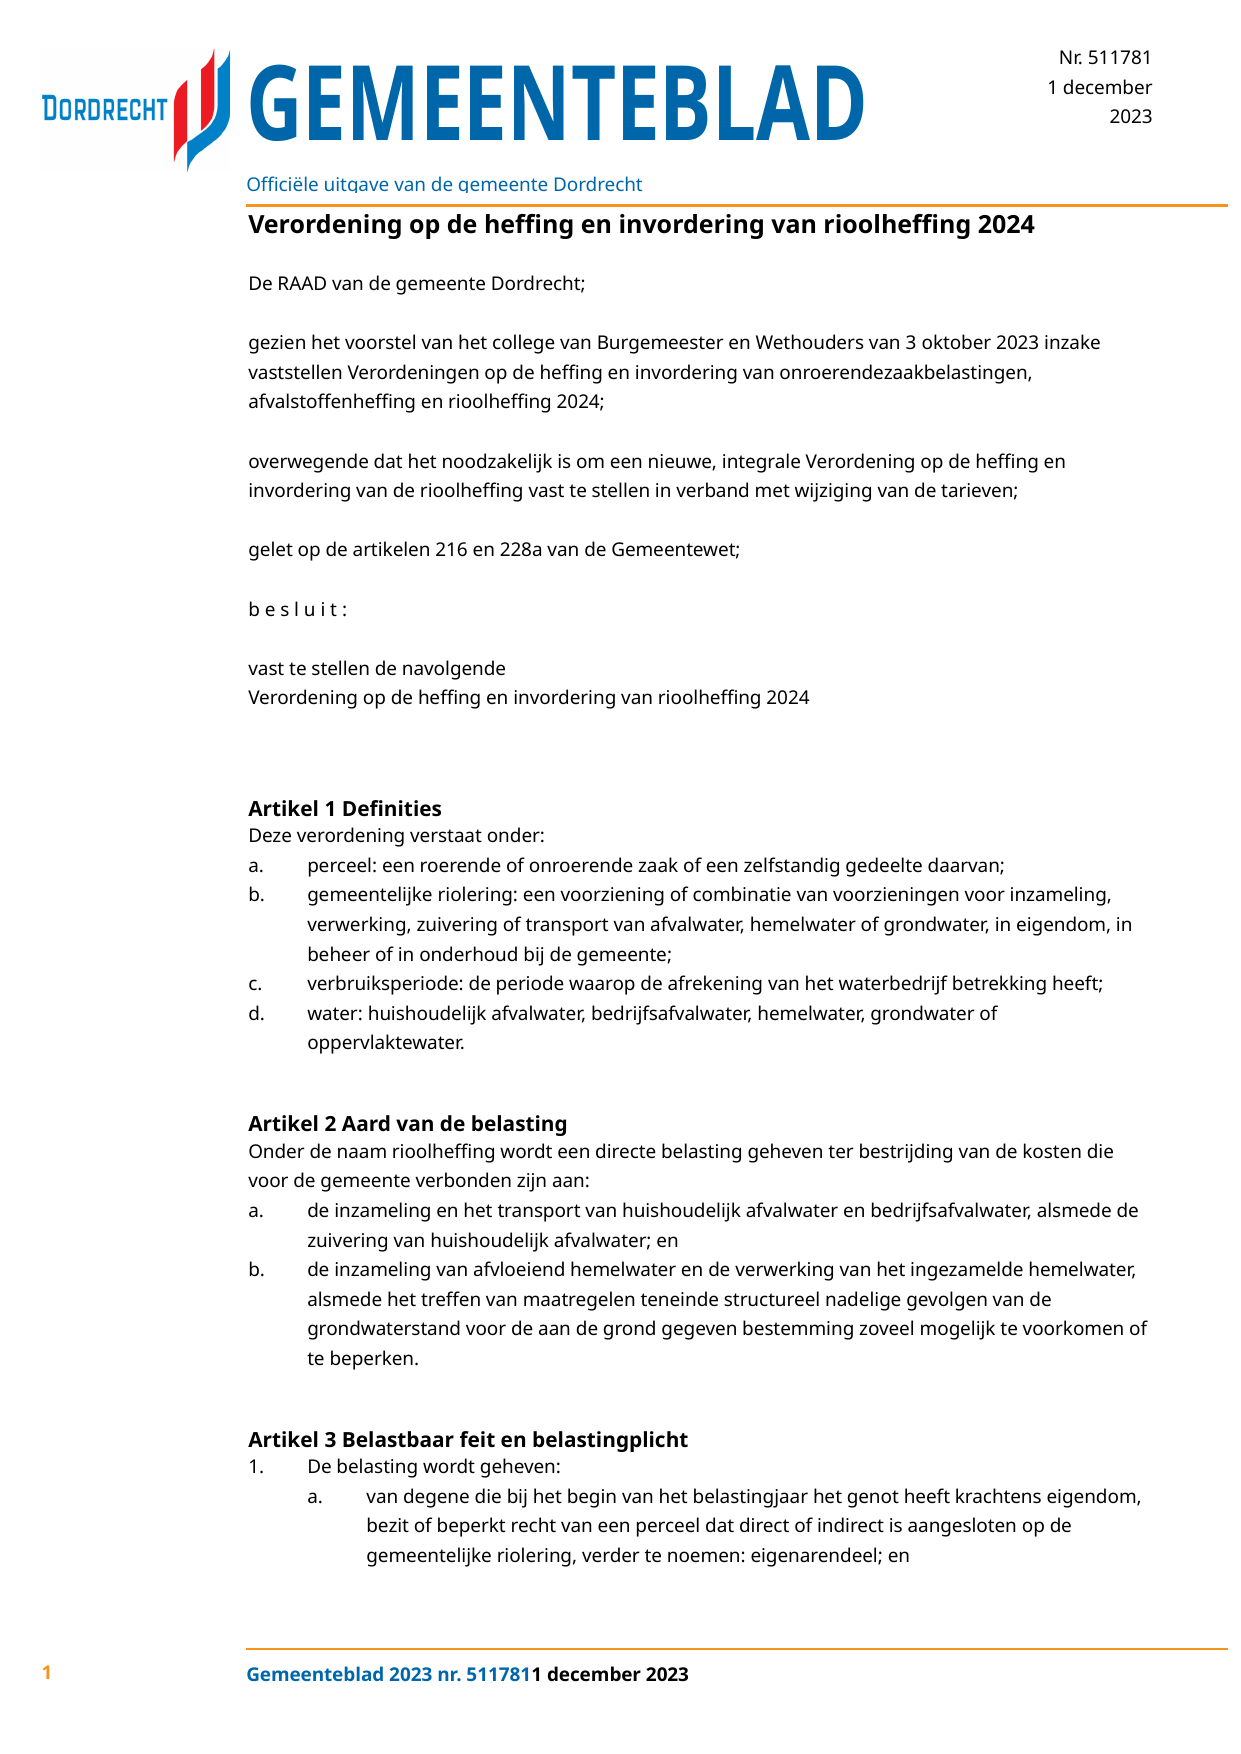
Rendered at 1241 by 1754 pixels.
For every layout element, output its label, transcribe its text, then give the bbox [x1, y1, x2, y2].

text gelet op de artikelen 216 en 228a van de Gemeentewet; [248, 537, 1152, 562]
list van degene die bij het begin van het belastingjaar het genot heeft krachtens eigendom, bezit of beperkt recht van een perceel dat direct of indirect is aangesloten op de gemeentelijke riolering, verder te noemen: eigenarendeel; en [307, 1483, 1152, 1568]
text b e s l u i t : [248, 596, 1152, 621]
text Deze verordening verstaat onder: [248, 822, 1152, 848]
text Onder de naam rioolheffing wordt een directe belasting geheven ter bestrijding van de kosten die voor de gemeente verbonden zijn aan: [248, 1138, 1152, 1193]
list de inzameling en het transport van huishoudelijk afvalwater en bedrijfsafvalwater, alsmede de zuivering van huishoudelijk afvalwater; en [248, 1197, 1152, 1252]
list perceel: een roerende of onroerende zaak of een zelfstandig gedeelte daarvan; [248, 852, 1152, 878]
list de inzameling van afvloeiend hemelwater en de verwerking van het ingezamelde hemelwater, alsmede het treffen van maatregelen teneinde structureel nadelige gevolgen van de grondwaterstand voor de aan de grond gegeven bestemming zoveel mogelijk te voorkomen of te beperken. [248, 1256, 1152, 1371]
list water: huishoudelijk afvalwater, bedrijfsafvalwater, hemelwater, grondwater of oppervlaktewater. [248, 1000, 1152, 1055]
list verbruiksperiode: de periode waarop de afrekening van het waterbedrijf betrekking heeft; [248, 970, 1152, 996]
list gemeentelijke riolering: een voorziening of combinatie van voorzieningen voor inzameling, verwerking, zuivering of transport van afvalwater, hemelwater of grondwater, in eigendom, in beheer of in onderhoud bij de gemeente; [248, 882, 1152, 967]
text De RAAD van de gemeente Dordrecht; [248, 270, 1152, 296]
text overwegende dat het noodzakelijk is om een nieuwe, integrale Verordening op de heffing en invordering van de rioolheffing vast te stellen in verband met wijziging van de tarieven; [248, 448, 1152, 503]
text Verordening op de heffing en invordering van rioolheffing 2024 [248, 684, 1152, 710]
text Artikel 1 Definities [248, 794, 1152, 822]
text vast te stellen de navolgende [248, 655, 1152, 681]
text gezien het voorstel van het college van Burgemeester en Wethouders van 3 oktober 2023 inzake vaststellen Verordeningen op de heffing en invordering van onroerendezaakbelastingen, afvalstoffenheffing en rioolheffing 2024; [248, 329, 1152, 414]
text Verordening op de heffing en invordering van rioolheffing 2024 [248, 207, 1152, 241]
text Artikel 3 Belastbaar feit en belastingplicht [248, 1425, 1152, 1453]
text Artikel 2 Aard van de belasting [248, 1109, 1152, 1138]
picture [41, 47, 231, 172]
list De belasting wordt geheven: [248, 1453, 1152, 1479]
